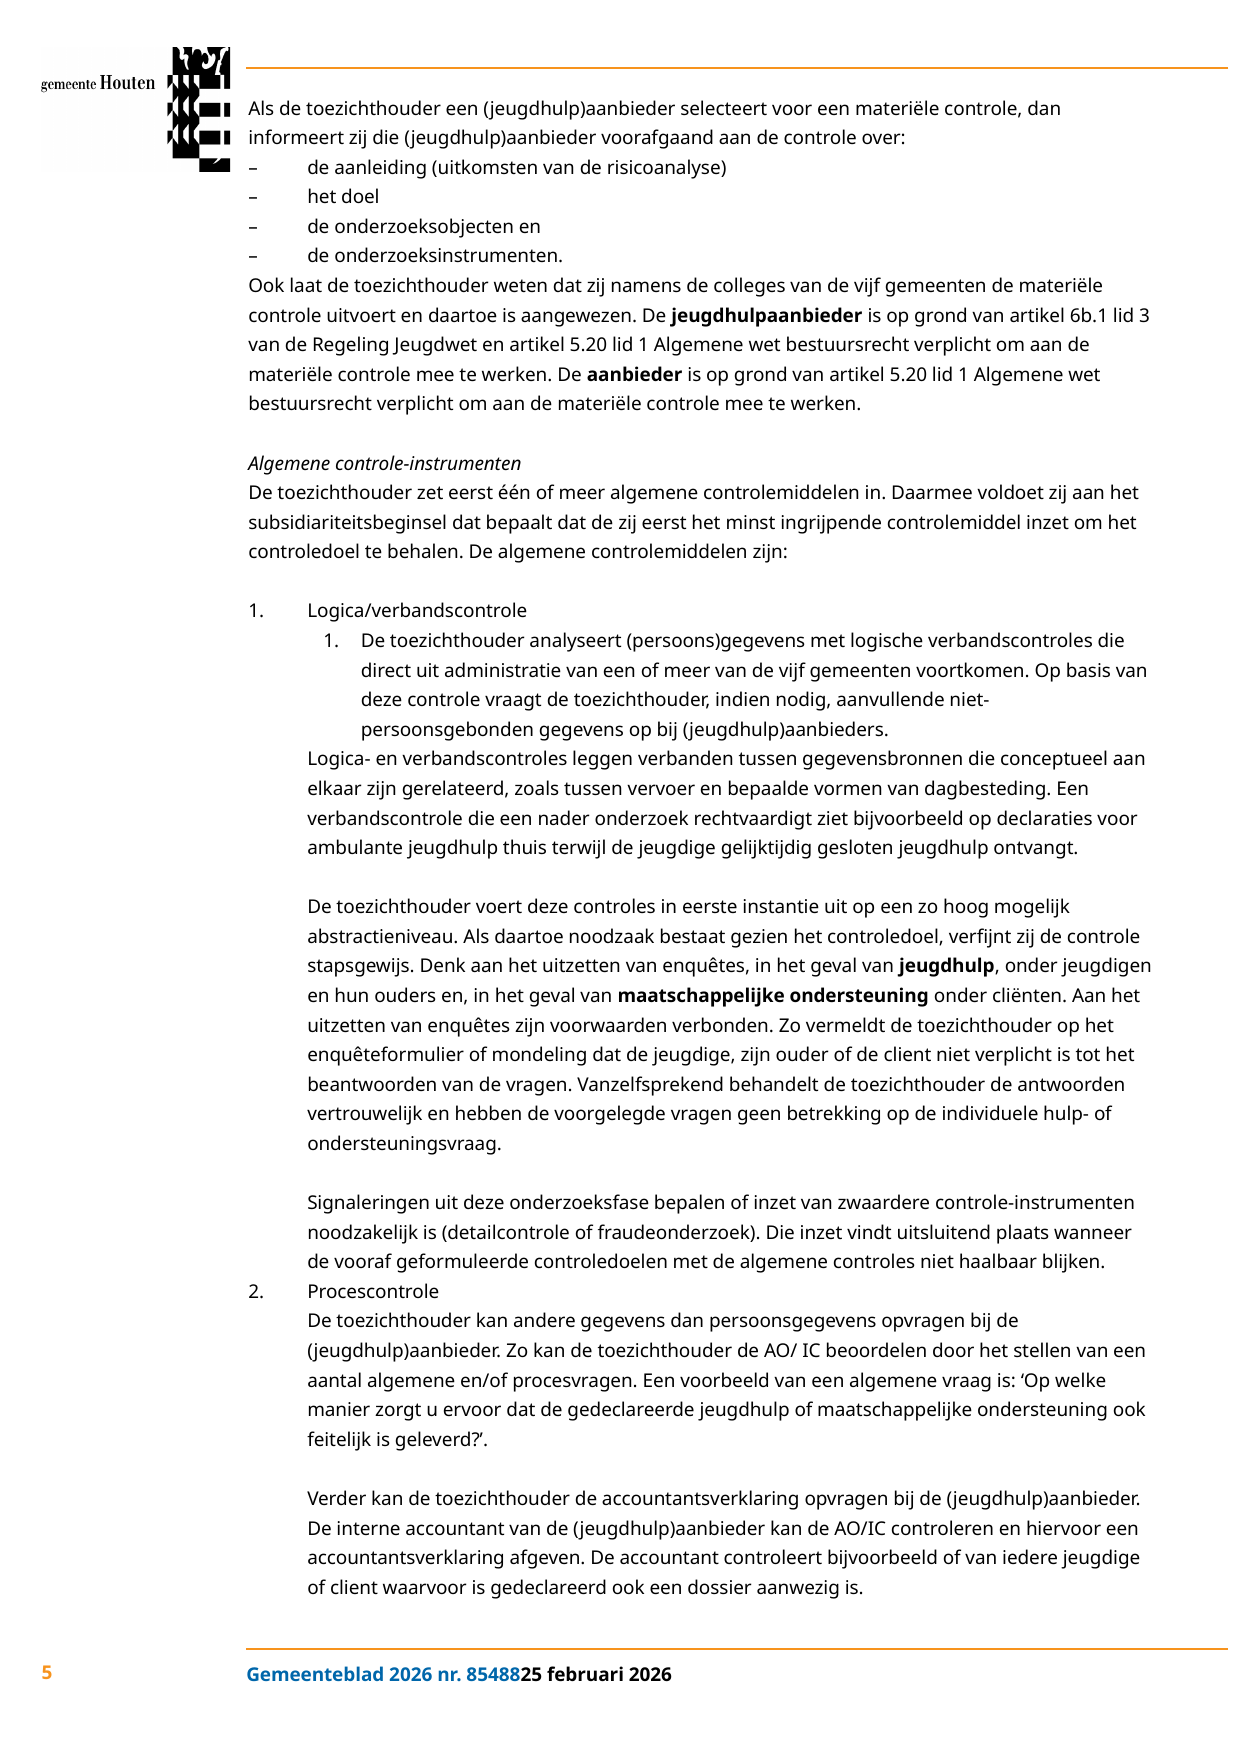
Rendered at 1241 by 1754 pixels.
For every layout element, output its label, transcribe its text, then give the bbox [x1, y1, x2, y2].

text De toezichthouder zet eerst één of meer algemene controlemiddelen in. Daarmee voldoet zij aan het subsidiariteitsbeginsel dat bepaalt dat de zij eerst het minst ingrijpende controlemiddel inzet om het controledoel te behalen. De algemene controlemiddelen zijn: [248, 479, 1152, 564]
list het doel [248, 183, 1152, 209]
list de aanleiding (uitkomsten van de risicoanalyse) [248, 154, 1152, 180]
list Logica- en verbandscontroles leggen verbanden tussen gegevensbronnen die conceptueel aan elkaar zijn gerelateerd, zoals tussen vervoer en bepaalde vormen van dagbesteding. Een verbandscontrole die een nader onderzoek rechtvaardigt ziet bijvoorbeeld op declaraties voor ambulante jeugdhulp thuis terwijl de jeugdige gelijktijdig gesloten jeugdhulp ontvangt. [248, 746, 1152, 860]
list de onderzoeksinstrumenten. [248, 243, 1152, 268]
list De toezichthouder voert deze controles in eerste instantie uit op een zo hoog mogelijk abstractieniveau. Als daartoe noodzaak bestaat gezien het controledoel, verfijnt zij de controle stapsgewijs. Denk aan het uitzetten van enquêtes, in het geval van jeugdhulp, onder jeugdigen en hun ouders en, in het geval van maatschappelijke ondersteuning onder cliënten. Aan het uitzetten van enquêtes zijn voorwaarden verbonden. Zo vermeldt de toezichthouder op het enquêteformulier of mondeling dat de jeugdige, zijn ouder of de client niet verplicht is tot het beantwoorden van de vragen. Vanzelfsprekend behandelt de toezichthouder de antwoorden vertrouwelijk en hebben de voorgelegde vragen geen betrekking op de individuele hulp- of ondersteuningsvraag. [248, 893, 1152, 1156]
text Ook laat de toezichthouder weten dat zij namens de colleges van de vijf gemeenten de materiële controle uitvoert en daartoe is aangewezen. De jeugdhulpaanbieder is op grond van artikel 6b.1 lid 3 van de Regeling Jeugdwet en artikel 5.20 lid 1 Algemene wet bestuursrecht verplicht om aan de materiële controle mee te werken. De aanbieder is op grond van artikel 5.20 lid 1 Algemene wet bestuursrecht verplicht om aan de materiële controle mee te werken. [248, 272, 1152, 416]
list Logica/verbandscontrole [248, 598, 1152, 623]
list De toezichthouder kan andere gegevens dan persoonsgegevens opvragen bij de (jeugdhulp)aanbieder. Zo kan de toezichthouder de AO/ IC beoordelen door het stellen van een aantal algemene en/of procesvragen. Een voorbeeld van een algemene vraag is: ‘Op welke manier zorgt u ervoor dat de gedeclareerde jeugdhulp of maatschappelijke ondersteuning ook feitelijk is geleverd?’. [248, 1308, 1152, 1452]
list Verder kan de toezichthouder de accountantsverklaring opvragen bij de (jeugdhulp)aanbieder. De interne accountant van de (jeugdhulp)aanbieder kan de AO/IC controleren en hiervoor een accountantsverklaring afgeven. De accountant controleert bijvoorbeeld of van iedere jeugdige of client waarvoor is gedeclareerd ook een dossier aanwezig is. [248, 1485, 1152, 1600]
text Algemene controle-instrumenten [248, 450, 1152, 476]
text Als de toezichthouder een (jeugdhulp)aanbieder selecteert voor een materiële controle, dan informeert zij die (jeugdhulp)aanbieder voorafgaand aan de controle over: [248, 95, 1152, 150]
list Procescontrole [248, 1278, 1152, 1304]
picture [41, 47, 231, 172]
list Signaleringen uit deze onderzoeksfase bepalen of inzet van zwaardere controle-instrumenten noodzakelijk is (detailcontrole of fraudeonderzoek). Die inzet vindt uitsluitend plaats wanneer de vooraf geformuleerde controledoelen met de algemene controles niet haalbaar blijken. [248, 1189, 1152, 1274]
list De toezichthouder analyseert (persoons)gegevens met logische verbandscontroles die direct uit administratie van een of meer van de vijf gemeenten voortkomen. Op basis van deze controle vraagt de toezichthouder, indien nodig, aanvullende niet-persoonsgebonden gegevens op bij (jeugdhulp)aanbieders. [323, 627, 1152, 742]
list de onderzoeksobjecten en [248, 213, 1152, 239]
